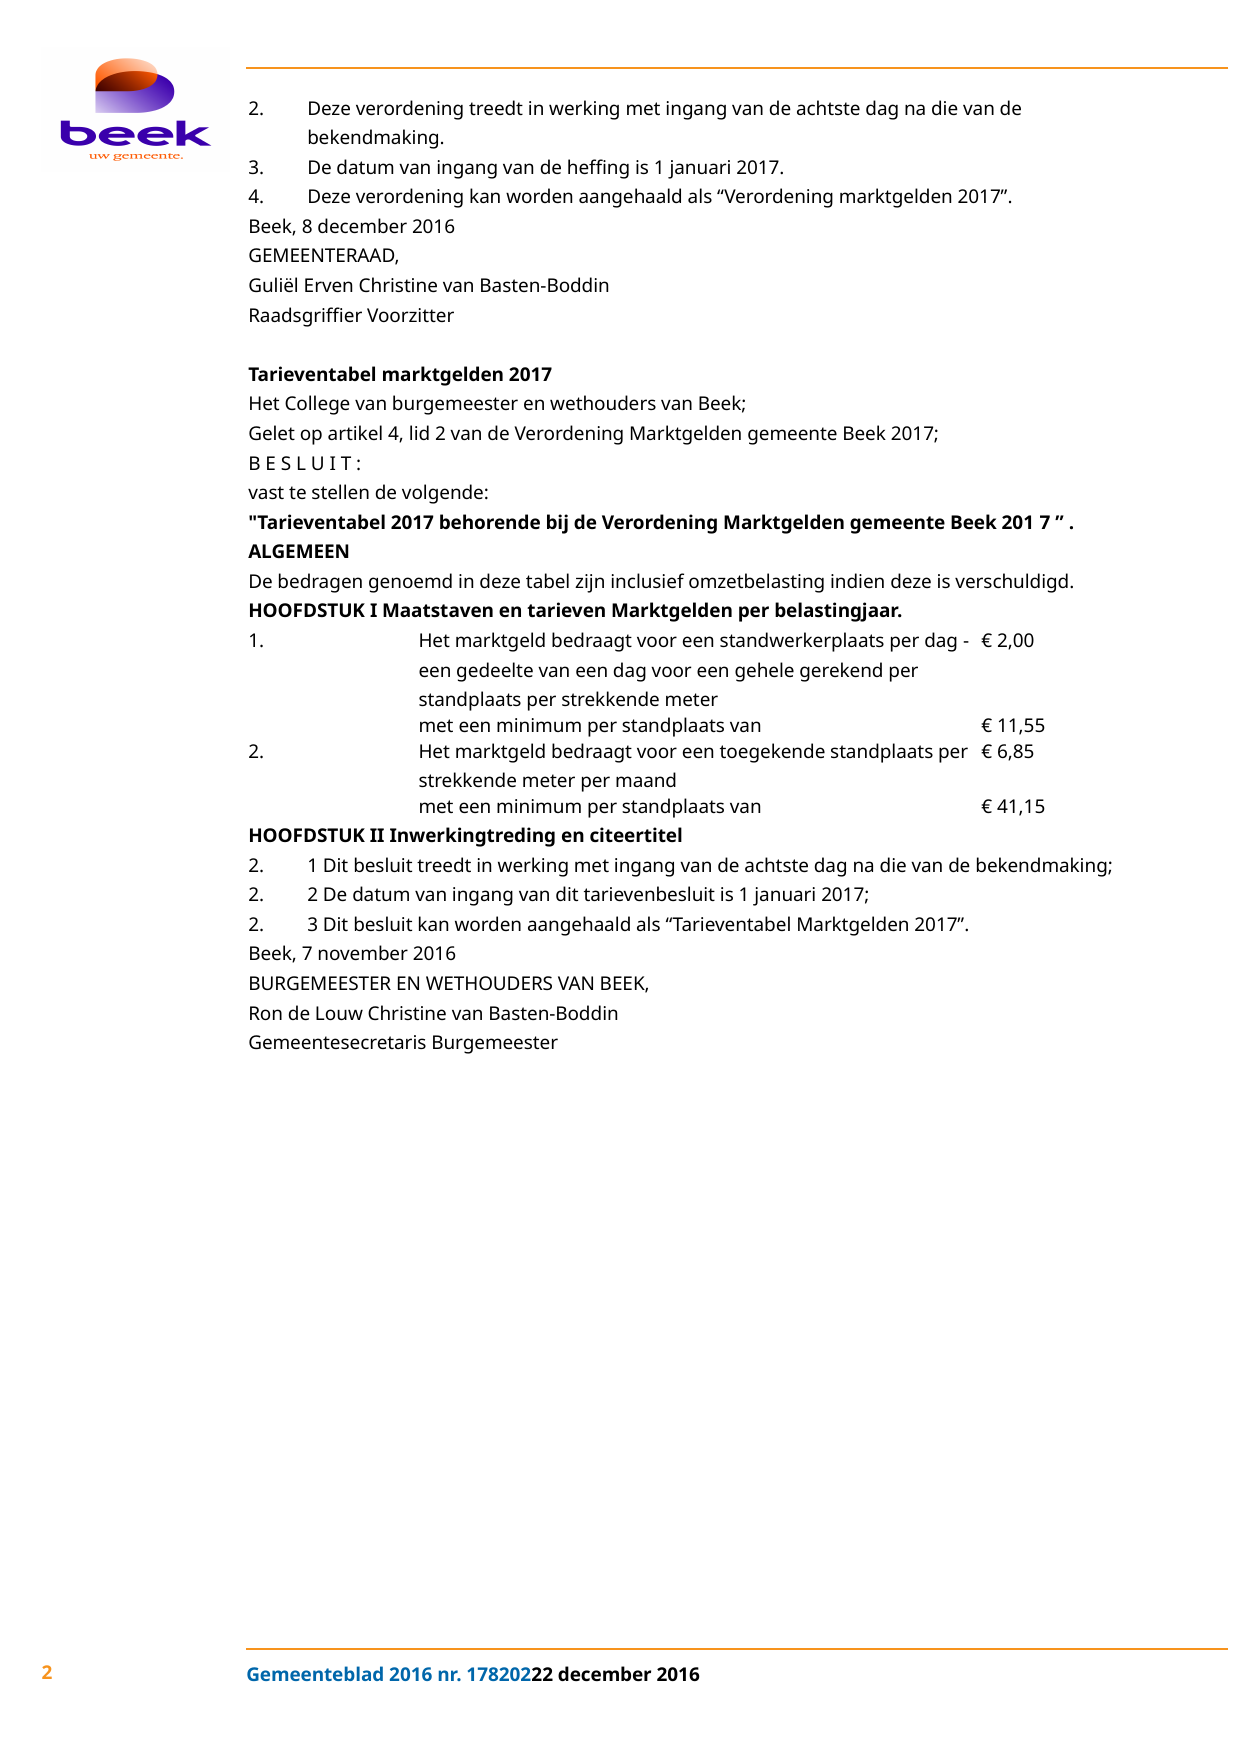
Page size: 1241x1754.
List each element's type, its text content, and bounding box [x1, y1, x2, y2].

text vast te stellen de volgende: [248, 479, 1152, 505]
table_cell € 41,15 [981, 793, 1152, 819]
table_cell met een minimum per standplaats van [418, 712, 981, 738]
text HOOFDSTUK II Inwerkingtreding en citeertitel [248, 822, 1152, 848]
text De bedragen genoemd in deze tabel zijn inclusief omzetbelasting indien deze is verschuldigd. [248, 568, 1152, 594]
list Deze verordening treedt in werking met ingang van de achtste dag na die van de bekendmaking. [248, 95, 1152, 150]
table_cell met een minimum per standplaats van [418, 793, 981, 819]
text ALGEMEEN [248, 538, 1152, 564]
table_header 1. [248, 628, 418, 712]
text Ron de Louw Christine van Basten-Boddin [248, 1000, 1152, 1026]
text Het College van burgemeester en wethouders van Beek; [248, 391, 1152, 416]
text HOOFDSTUK I Maatstaven en tarieven Marktgelden per belastingjaar. [248, 598, 1152, 623]
text BURGEMEESTER EN WETHOUDERS VAN BEEK, [248, 970, 1152, 996]
text Gemeentesecretaris Burgemeester [248, 1029, 1152, 1055]
picture [41, 47, 231, 172]
text Raadsgriffier Voorzitter [248, 302, 1152, 328]
text B E S L U I T : [248, 450, 1152, 476]
table_header € 2,00 [981, 628, 1152, 712]
list 3 Dit besluit kan worden aangehaald als “Tarieventabel Marktgelden 2017”. [248, 911, 1152, 937]
list 2 De datum van ingang van dit tarievenbesluit is 1 januari 2017; [248, 881, 1152, 907]
text Beek, 7 november 2016 [248, 941, 1152, 966]
table_cell [248, 712, 418, 738]
text Gelet op artikel 4, lid 2 van de Verordening Marktgelden gemeente Beek 2017; [248, 420, 1152, 446]
list Deze verordening kan worden aangehaald als “Verordening marktgelden 2017”. [248, 183, 1152, 209]
table_cell 2. [248, 738, 418, 793]
list De datum van ingang van de heffing is 1 januari 2017. [248, 154, 1152, 180]
table_header Het marktgeld bedraagt voor een standwerkerplaats per dag - een gedeelte van een dag voor een gehele gerekend per standplaats per strekkende meter [418, 628, 981, 712]
text Tarieventabel marktgelden 2017 [248, 361, 1152, 387]
table_cell Het marktgeld bedraagt voor een toegekende standplaats per strekkende meter per maand [418, 738, 981, 793]
list 1 Dit besluit treedt in werking met ingang van de achtste dag na die van de bekendmaking; [248, 852, 1152, 878]
text Beek, 8 december 2016 [248, 213, 1152, 239]
text "Tarieventabel 2017 behorende bij de Verordening Marktgelden gemeente Beek 201 7 ” . [248, 509, 1152, 535]
table_cell [248, 793, 418, 819]
table_cell € 6,85 [981, 738, 1152, 793]
table_cell € 11,55 [981, 712, 1152, 738]
text GEMEENTERAAD, [248, 243, 1152, 268]
text Guliël Erven Christine van Basten-Boddin [248, 272, 1152, 298]
